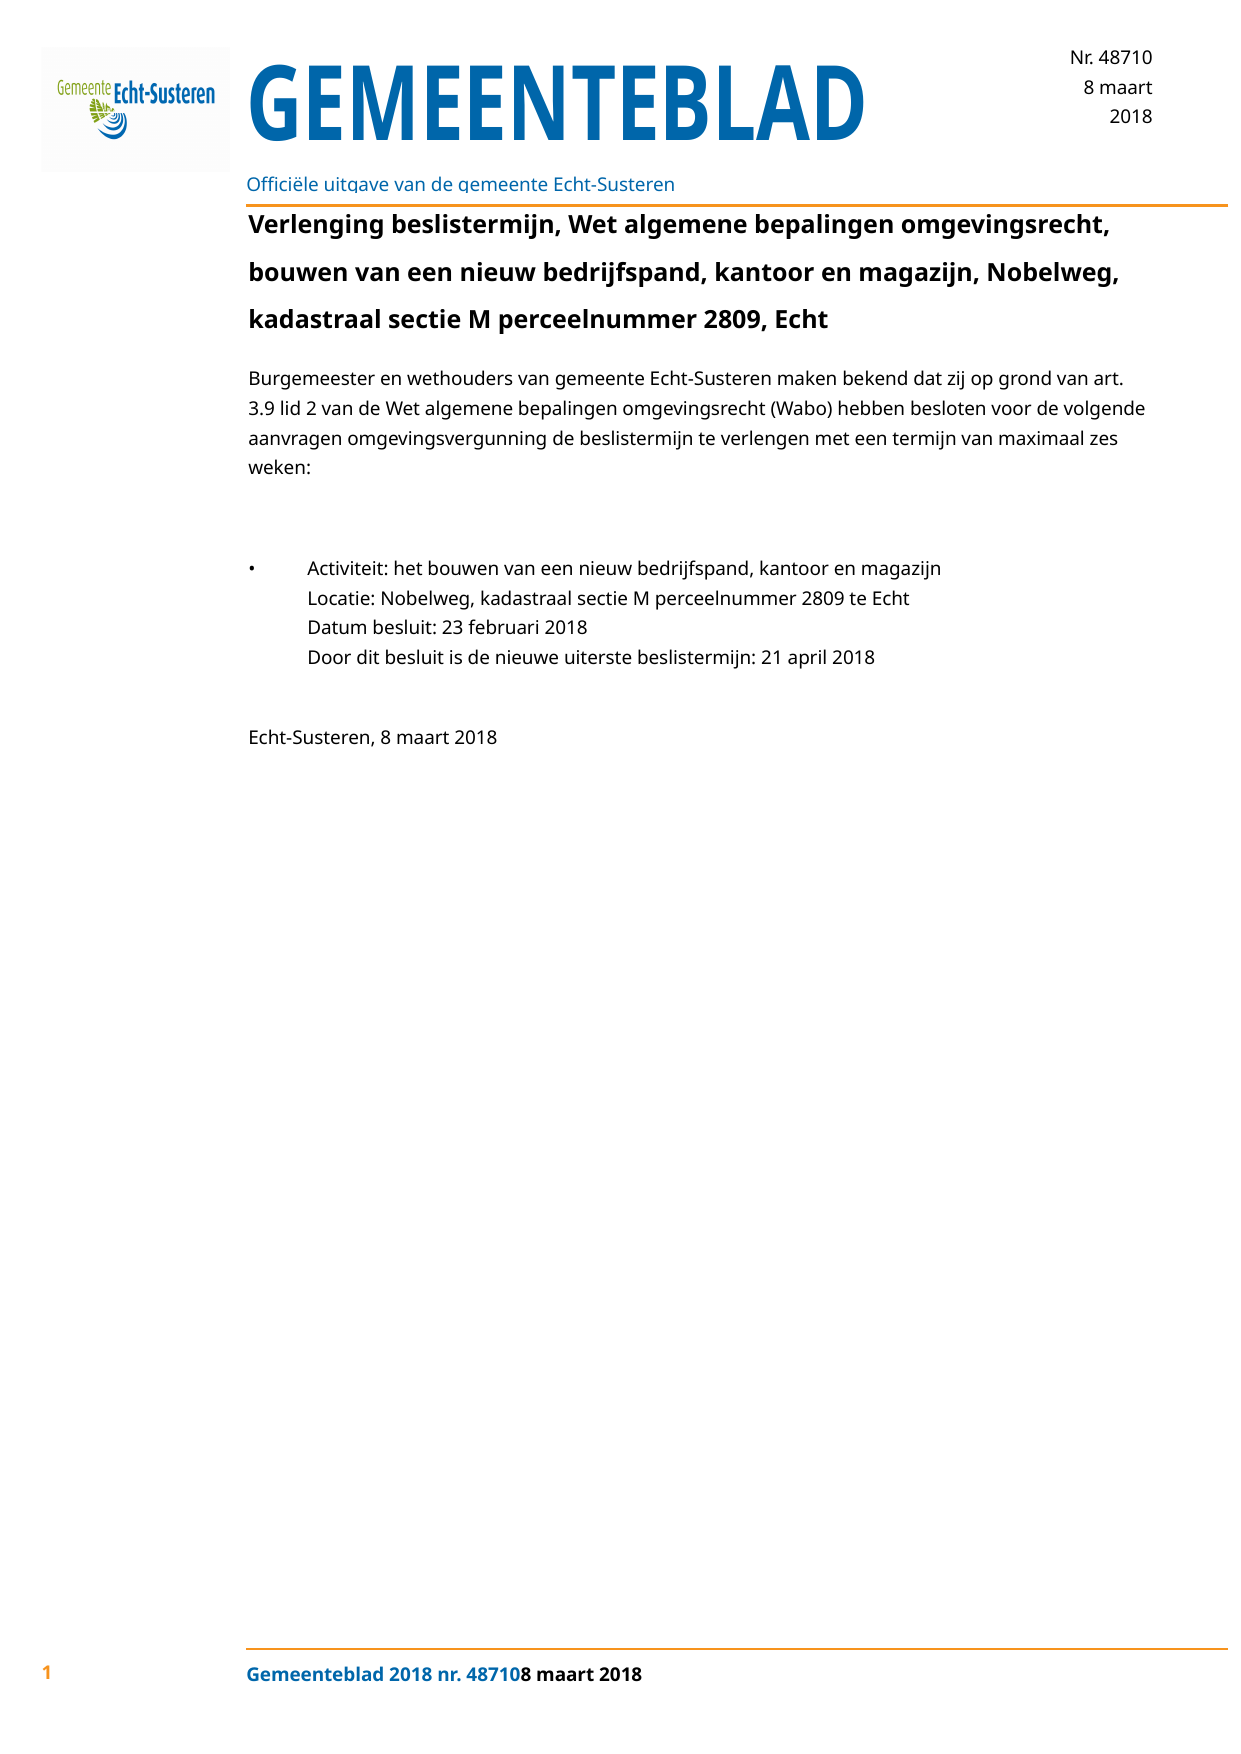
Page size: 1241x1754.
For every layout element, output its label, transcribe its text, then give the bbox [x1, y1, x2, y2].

text Echt-Susteren, 8 maart 2018 [248, 724, 1152, 749]
text Verlenging beslistermijn, Wet algemene bepalingen omgevingsrecht, bouwen van een nieuw bedrijfspand, kantoor en magazijn, Nobelweg, kadastraal sectie M perceelnummer 2809, Echt [248, 207, 1152, 336]
list Door dit besluit is de nieuwe uiterste beslistermijn: 21 april 2018 [248, 644, 1152, 669]
list Datum besluit: 23 februari 2018 [248, 614, 1152, 640]
text Burgemeester en wethouders van gemeente Echt-Susteren maken bekend dat zij op grond van art. 3.9 lid 2 van de Wet algemene bepalingen omgevingsrecht (Wabo) hebben besloten voor de volgende aanvragen omgevingsvergunning de beslistermijn te verlengen met een termijn van maximaal zes weken: [248, 366, 1152, 480]
picture [41, 47, 231, 172]
list Locatie: Nobelweg, kadastraal sectie M perceelnummer 2809 te Echt [248, 585, 1152, 610]
list Activiteit: het bouwen van een nieuw bedrijfspand, kantoor en magazijn [248, 555, 1152, 581]
